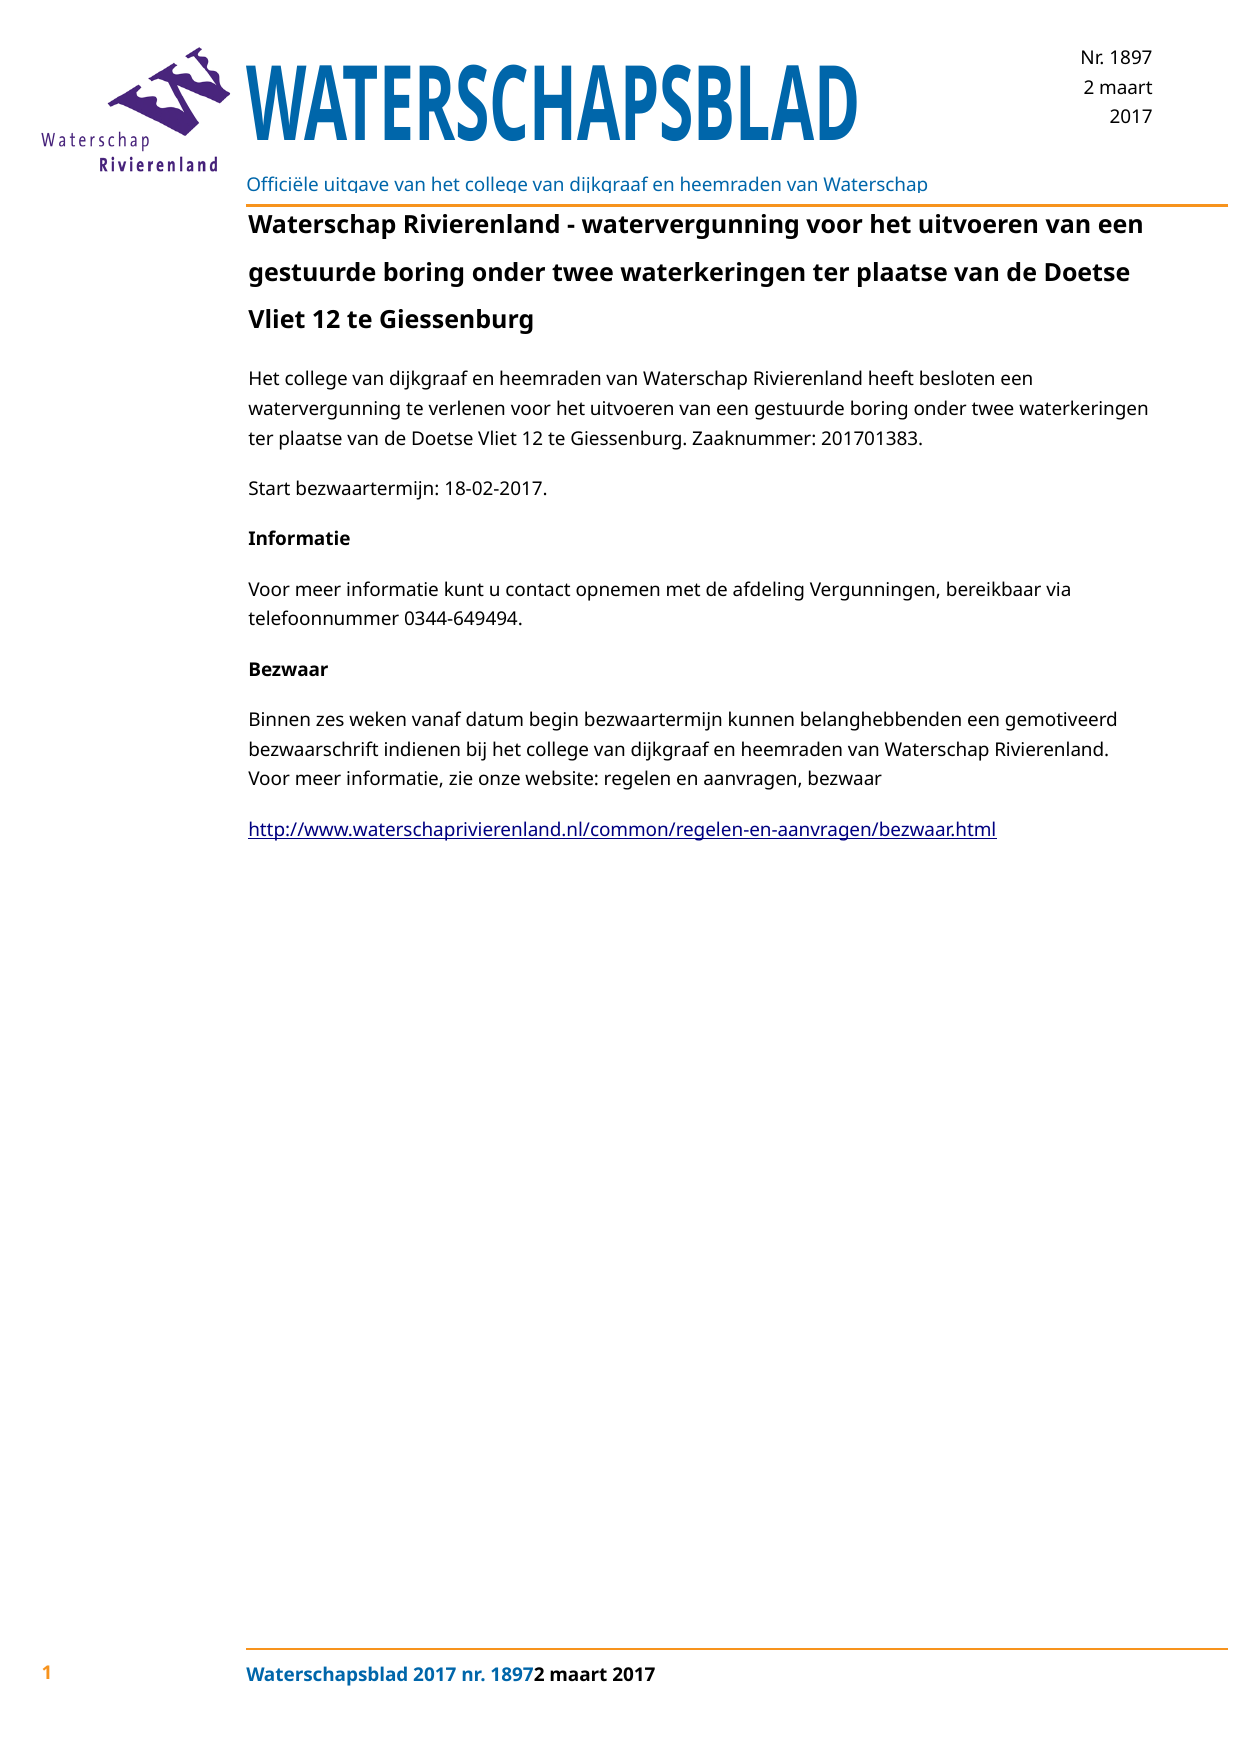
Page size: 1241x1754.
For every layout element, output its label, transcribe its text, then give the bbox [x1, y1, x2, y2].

text Start bezwaartermijn: 18-02-2017. [248, 475, 1152, 501]
text Het college van dijkgraaf en heemraden van Waterschap Rivierenland heeft besloten een watervergunning te verlenen voor het uitvoeren van een gestuurde boring onder twee waterkeringen ter plaatse van de Doetse Vliet 12 te Giessenburg. Zaaknummer: 201701383. [248, 366, 1152, 450]
text Waterschap Rivierenland - watervergunning voor het uitvoeren van een gestuurde boring onder twee waterkeringen ter plaatse van de Doetse Vliet 12 te Giessenburg [248, 207, 1152, 336]
text http://www.waterschaprivierenland.nl/common/regelen-en-aanvragen/bezwaar.html [248, 816, 1152, 842]
text Binnen zes weken vanaf datum begin bezwaartermijn kunnen belanghebbenden een gemotiveerd bezwaarschrift indienen bij het college van dijkgraaf en heemraden van Waterschap Rivierenland. Voor meer informatie, zie onze website: regelen en aanvragen, bezwaar [248, 706, 1152, 791]
text Bezwaar [248, 656, 1152, 682]
text Informatie [248, 526, 1152, 551]
picture [41, 47, 231, 172]
text Voor meer informatie kunt u contact opnemen met de afdeling Vergunningen, bereikbaar via telefoonnummer 0344-649494. [248, 576, 1152, 631]
